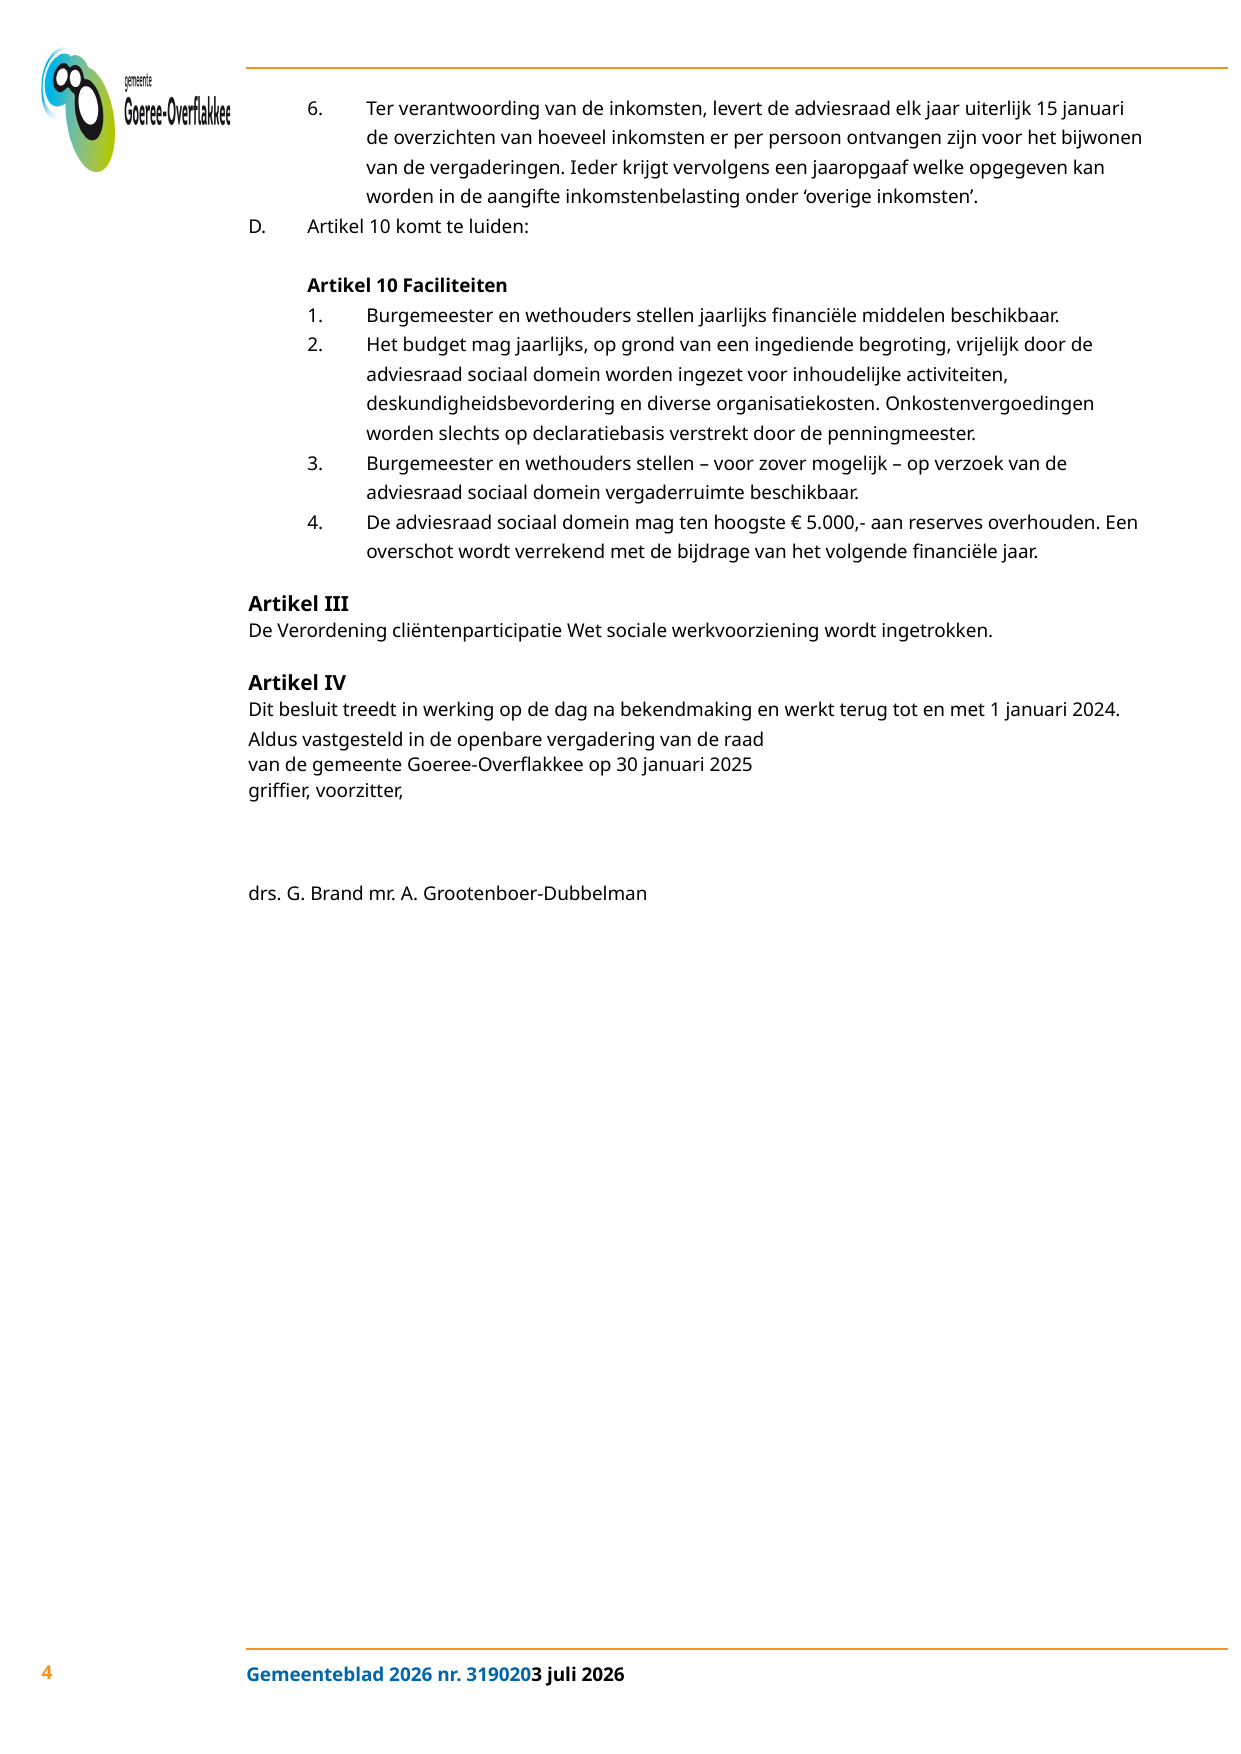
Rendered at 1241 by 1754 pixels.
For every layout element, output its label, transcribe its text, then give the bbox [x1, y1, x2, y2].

list Artikel 10 komt te luiden: [248, 213, 1152, 239]
list Ter verantwoording van de inkomsten, levert de adviesraad elk jaar uiterlijk 15 januari de overzichten van hoeveel inkomsten er per persoon ontvangen zijn voor het bijwonen van de vergaderingen. Ieder krijgt vervolgens een jaaropgaaf welke opgegeven kan worden in de aangifte inkomstenbelasting onder ‘overige inkomsten’. [307, 95, 1152, 209]
list Burgemeester en wethouders stellen jaarlijks financiële middelen beschikbaar. [307, 302, 1152, 328]
text griffier, voorzitter, [248, 777, 1152, 803]
text Dit besluit treedt in werking op de dag na bekendmaking en werkt terug tot en met 1 januari 2024. [248, 696, 1152, 722]
list De adviesraad sociaal domein mag ten hoogste € 5.000,- aan reserves overhouden. Een overschot wordt verrekend met de bijdrage van het volgende financiële jaar. [307, 509, 1152, 564]
text Artikel III [248, 589, 1152, 617]
text De Verordening cliëntenparticipatie Wet sociale werkvoorziening wordt ingetrokken. [248, 617, 1152, 643]
list Artikel 10 Faciliteiten [248, 272, 1152, 298]
text Aldus vastgesteld in de openbare vergadering van de raad [248, 726, 1152, 752]
list Burgemeester en wethouders stellen – voor zover mogelijk – op verzoek van de adviesraad sociaal domein vergaderruimte beschikbaar. [307, 450, 1152, 505]
list Het budget mag jaarlijks, op grond van een ingediende begroting, vrijelijk door de adviesraad sociaal domein worden ingezet voor inhoudelijke activiteiten, deskundigheidsbevordering en diverse organisatiekosten. Onkostenvergoedingen worden slechts op declaratiebasis verstrekt door de penningmeester. [307, 331, 1152, 446]
text drs. G. Brand mr. A. Grootenboer-Dubbelman [248, 880, 1152, 906]
text van de gemeente Goeree-Overflakkee op 30 januari 2025 [248, 752, 1152, 777]
picture [41, 47, 231, 172]
text Artikel IV [248, 668, 1152, 696]
